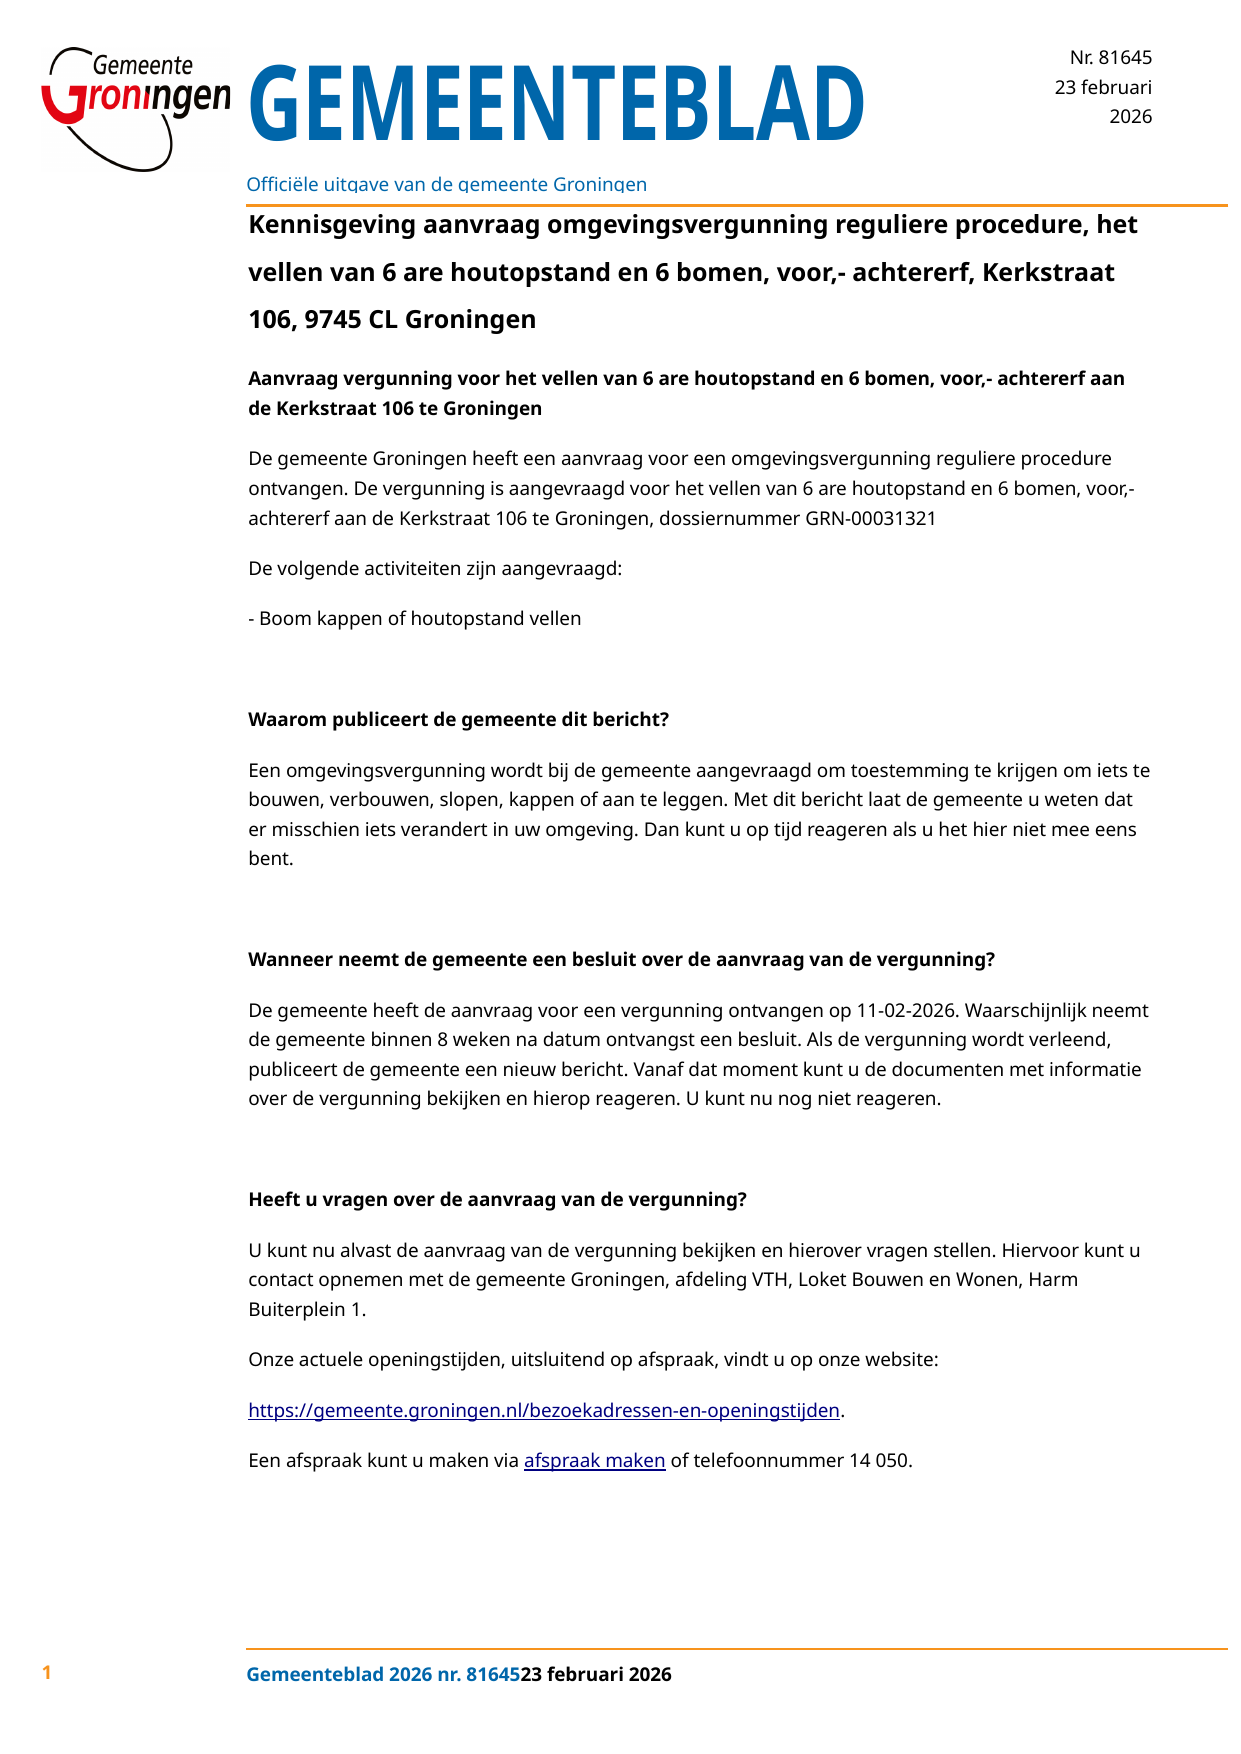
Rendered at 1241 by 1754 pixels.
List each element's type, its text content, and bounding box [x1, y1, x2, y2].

text Heeft u vragen over de aanvraag van de vergunning? [248, 1186, 1152, 1212]
text De gemeente Groningen heeft een aanvraag voor een omgevingsvergunning reguliere procedure ontvangen. De vergunning is aangevraagd voor het vellen van 6 are houtopstand en 6 bomen, voor,- achtererf aan de Kerkstraat 106 te Groningen, dossiernummer GRN-00031321 [248, 446, 1152, 530]
text Aanvraag vergunning voor het vellen van 6 are houtopstand en 6 bomen, voor,- achtererf aan de Kerkstraat 106 te Groningen [248, 366, 1152, 421]
text Wanneer neemt de gemeente een besluit over de aanvraag van de vergunning? [248, 946, 1152, 972]
text U kunt nu alvast de aanvraag van de vergunning bekijken en hierover vragen stellen. Hiervoor kunt u contact opnemen met de gemeente Groningen, afdeling VTH, Loket Bouwen en Wonen, Harm Buiterplein 1. [248, 1237, 1152, 1322]
text Een afspraak kunt u maken via afspraak maken of telefoonnummer 14 050. [248, 1447, 1152, 1473]
text Een omgevingsvergunning wordt bij de gemeente aangevraagd om toestemming te krijgen om iets te bouwen, verbouwen, slopen, kappen of aan te leggen. Met dit bericht laat de gemeente u weten dat er misschien iets verandert in uw omgeving. Dan kunt u op tijd reageren als u het hier niet mee eens bent. [248, 757, 1152, 871]
picture [41, 47, 231, 172]
text De gemeente heeft de aanvraag voor een vergunning ontvangen op 11-02-2026. Waarschijnlijk neemt de gemeente binnen 8 weken na datum ontvangst een besluit. Als de vergunning wordt verleend, publiceert de gemeente een nieuw bericht. Vanaf dat moment kunt u de documenten met informatie over de vergunning bekijken en hierop reageren. U kunt nu nog niet reageren. [248, 997, 1152, 1111]
text Kennisgeving aanvraag omgevingsvergunning reguliere procedure, het vellen van 6 are houtopstand en 6 bomen, voor,- achtererf, Kerkstraat 106, 9745 CL Groningen [248, 207, 1152, 336]
text Onze actuele openingstijden, uitsluitend op afspraak, vindt u op onze website: [248, 1346, 1152, 1372]
text De volgende activiteiten zijn aangevraagd: [248, 555, 1152, 581]
text - Boom kappen of houtopstand vellen [248, 606, 1152, 631]
text https://gemeente.groningen.nl/bezoekadressen-en-openingstijden. [248, 1397, 1152, 1422]
text Waarom publiceert de gemeente dit bericht? [248, 706, 1152, 732]
